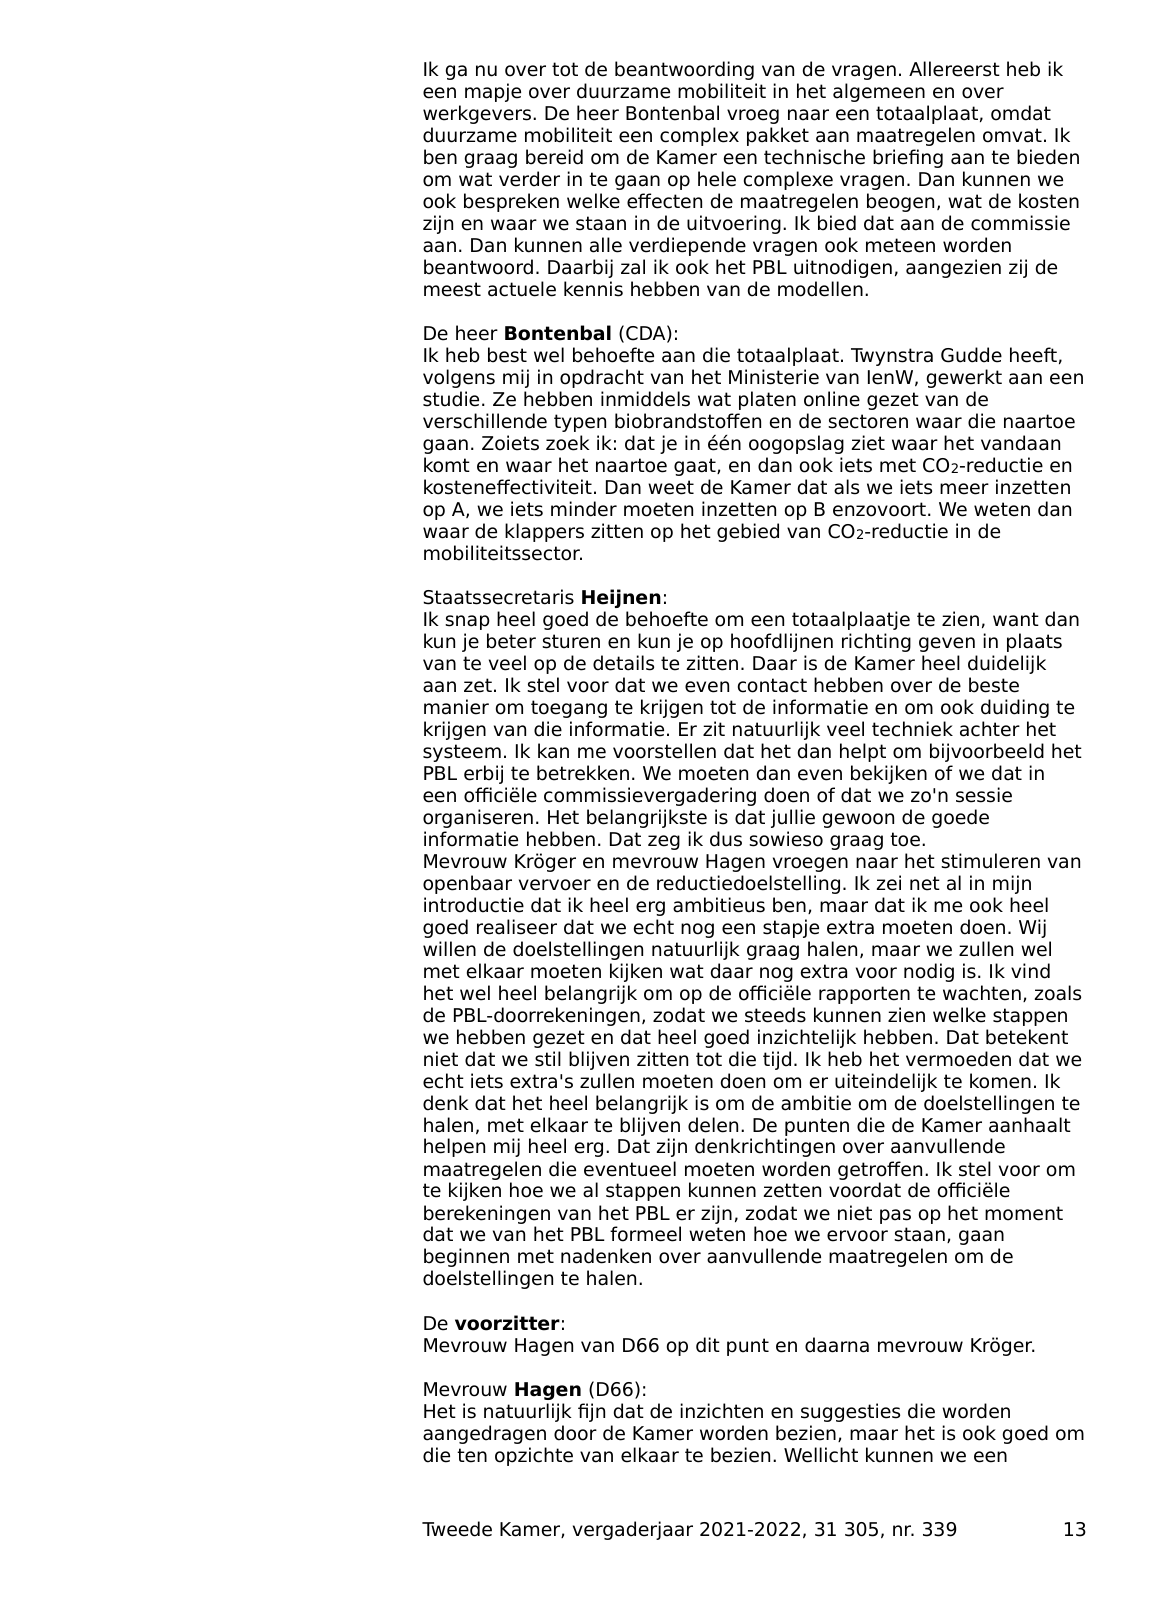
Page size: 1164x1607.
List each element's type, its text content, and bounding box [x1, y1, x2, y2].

text De heer Bontenbal (CDA): [422, 323, 1087, 345]
text Mevrouw Kröger en mevrouw Hagen vroegen naar het stimuleren van openbaar vervoer en de reductiedoelstelling. Ik zei net al in mijn introductie dat ik heel erg ambitieus ben, maar dat ik me ook heel goed realiseer dat we echt nog een stapje extra moeten doen. Wij willen de doelstellingen natuurlijk graag halen, maar we zullen wel met elkaar moeten kijken wat daar nog extra voor nodig is. Ik vind het wel heel belangrijk om op de officiële rapporten te wachten, zoals de PBL-doorrekeningen, zodat we steeds kunnen zien welke stappen we hebben gezet en dat heel goed inzichtelijk hebben. Dat betekent niet dat we stil blijven zitten tot die tijd. Ik heb het vermoeden dat we echt iets extra's zullen moeten doen om er uiteindelijk te komen. Ik denk dat het heel belangrijk is om de ambitie om de doelstellingen te halen, met elkaar te blijven delen. De punten die de Kamer aanhaalt helpen mij heel erg. Dat zijn denkrichtingen over aanvullende maatregelen die eventueel moeten worden getroffen. Ik stel voor om te kijken hoe we al stappen kunnen zetten voordat de officiële berekeningen van het PBL er zijn, zodat we niet pas op het moment dat we van het PBL formeel weten hoe we ervoor staan, gaan beginnen met nadenken over aanvullende maatregelen om de doelstellingen te halen. [422, 851, 1087, 1290]
text Ik snap heel goed de behoefte om een totaalplaatje te zien, want dan kun je beter sturen en kun je op hoofdlijnen richting geven in plaats van te veel op de details te zitten. Daar is de Kamer heel duidelijk aan zet. Ik stel voor dat we even contact hebben over de beste manier om toegang te krijgen tot de informatie en om ook duiding te krijgen van die informatie. Er zit natuurlijk veel techniek achter het systeem. Ik kan me voorstellen dat het dan helpt om bijvoorbeeld het PBL erbij te betrekken. We moeten dan even bekijken of we dat in een officiële commissievergadering doen of dat we zo'n sessie organiseren. Het belangrijkste is dat jullie gewoon de goede informatie hebben. Dat zeg ik dus sowieso graag toe. [422, 609, 1087, 851]
text Ik heb best wel behoefte aan die totaalplaat. Twynstra Gudde heeft, volgens mij in opdracht van het Ministerie van IenW, gewerkt aan een studie. Ze hebben inmiddels wat platen online gezet van de verschillende typen biobrandstoffen en de sectoren waar die naartoe gaan. Zoiets zoek ik: dat je in één oogopslag ziet waar het vandaan komt en waar het naartoe gaat, en dan ook iets met CO2-reductie en kosteneffectiviteit. Dan weet de Kamer dat als we iets meer inzetten op A, we iets minder moeten inzetten op B enzovoort. We weten dan waar de klappers zitten op het gebied van CO2-reductie in de mobiliteitssector. [422, 345, 1087, 565]
text Ik ga nu over tot de beantwoording van de vragen. Allereerst heb ik een mapje over duurzame mobiliteit in het algemeen en over werkgevers. De heer Bontenbal vroeg naar een totaalplaat, omdat duurzame mobiliteit een complex pakket aan maatregelen omvat. Ik ben graag bereid om de Kamer een technische briefing aan te bieden om wat verder in te gaan op hele complexe vragen. Dan kunnen we ook bespreken welke effecten de maatregelen beogen, wat de kosten zijn en waar we staan in de uitvoering. Ik bied dat aan de commissie aan. Dan kunnen alle verdiepende vragen ook meteen worden beantwoord. Daarbij zal ik ook het PBL uitnodigen, aangezien zij de meest actuele kennis hebben van de modellen. [422, 59, 1087, 301]
text Het is natuurlijk fijn dat de inzichten en suggesties die worden aangedragen door de Kamer worden bezien, maar het is ook goed om die ten opzichte van elkaar te bezien. Wellicht kunnen we een [422, 1401, 1087, 1467]
text De voorzitter: [422, 1312, 1087, 1334]
text Mevrouw Hagen van D66 op dit punt en daarna mevrouw Kröger. [422, 1334, 1087, 1356]
text Mevrouw Hagen (D66): [422, 1379, 1087, 1401]
text Staatssecretaris Heijnen: [422, 587, 1087, 609]
